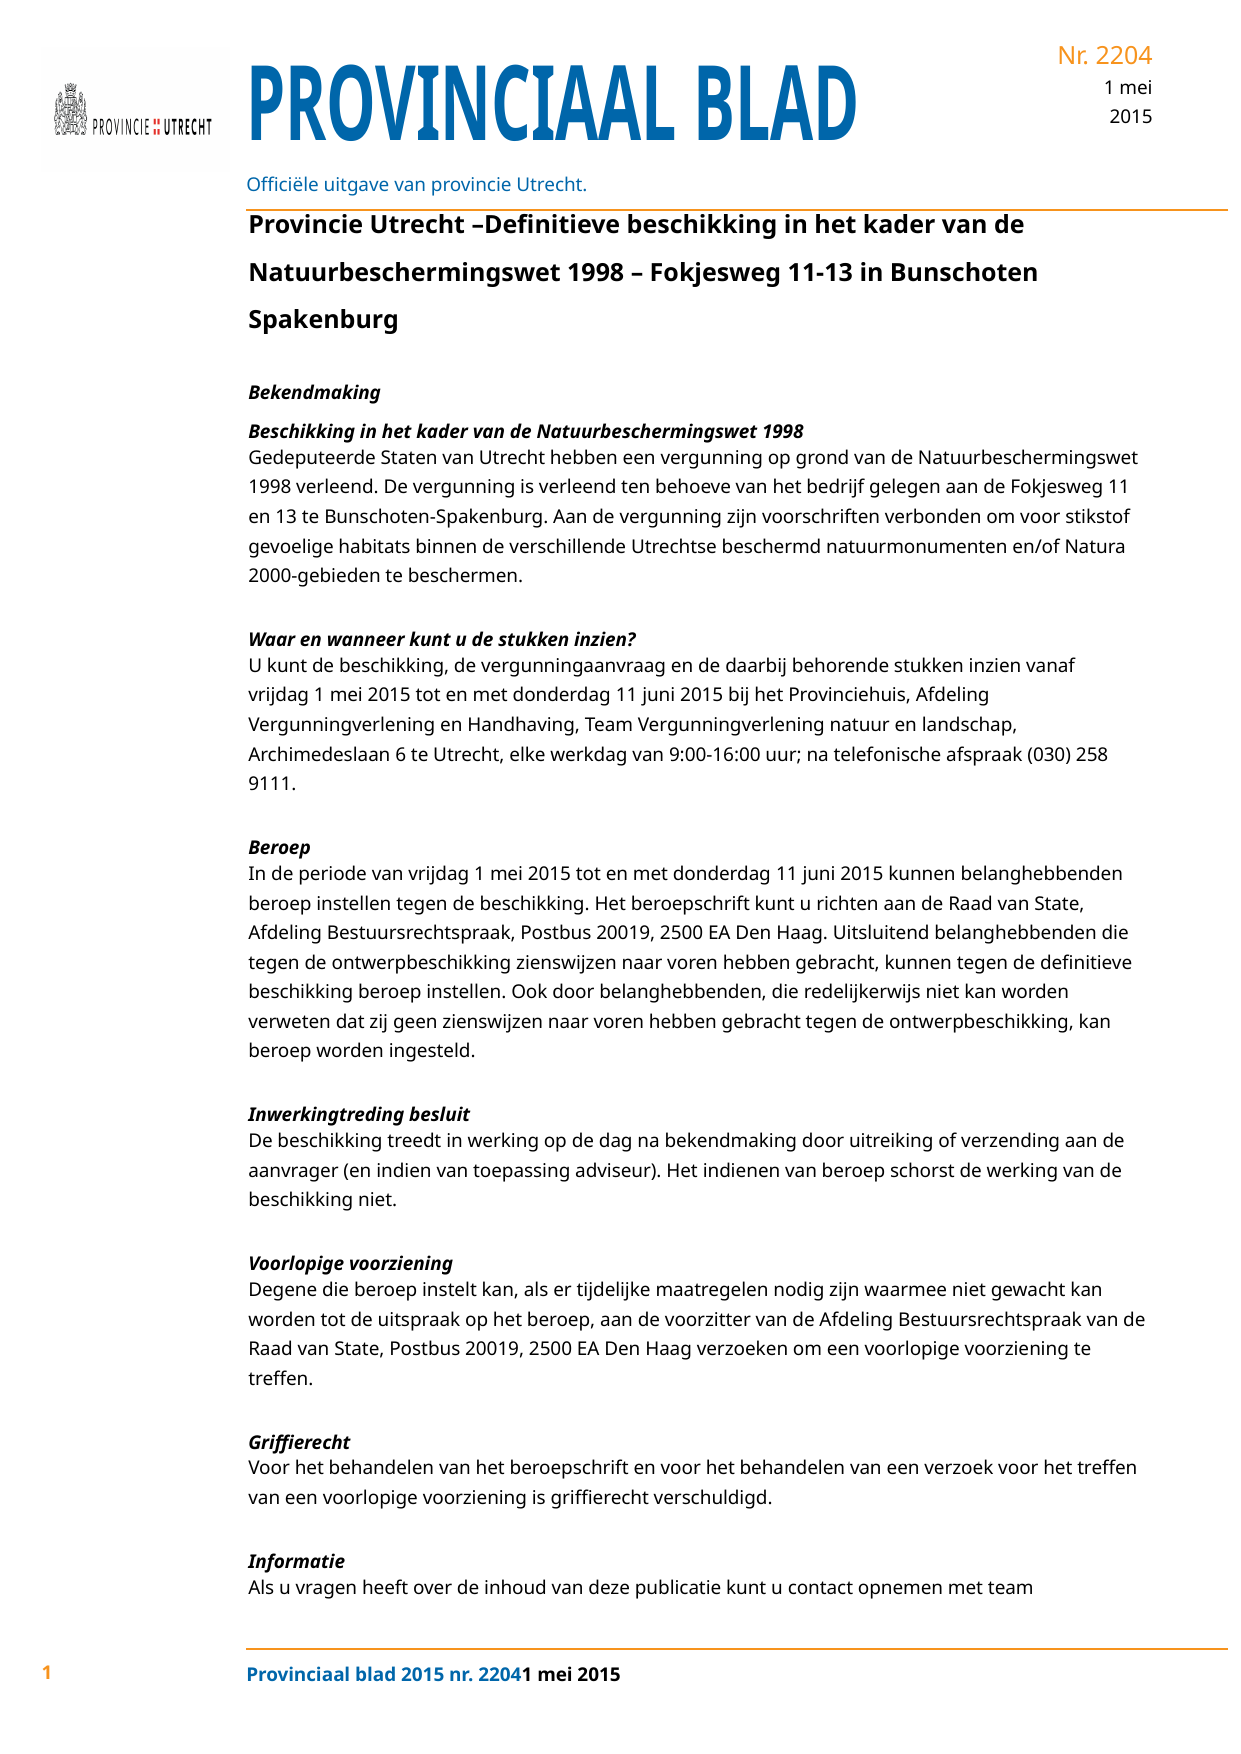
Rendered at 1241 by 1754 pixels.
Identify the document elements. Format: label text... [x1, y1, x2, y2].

text Waar en wanneer kunt u de stukken inzien? [248, 626, 1152, 652]
text Degene die beroep instelt kan, als er tijdelijke maatregelen nodig zijn waarmee niet gewacht kan worden tot de uitspraak op het beroep, aan de voorzitter van de Afdeling Bestuursrechtspraak van de Raad van State, Postbus 20019, 2500 EA Den Haag verzoeken om een voorlopige voorziening te treffen. [248, 1276, 1152, 1391]
text Bekendmaking [248, 379, 1152, 405]
text Beroep [248, 834, 1152, 860]
text In de periode van vrijdag 1 mei 2015 tot en met donderdag 11 juni 2015 kunnen belanghebbenden beroep instellen tegen de beschikking. Het beroepschrift kunt u richten aan de Raad van State, Afdeling Bestuursrechtspraak, Postbus 20019, 2500 EA Den Haag. Uitsluitend belanghebbenden die tegen de ontwerpbeschikking zienswijzen naar voren hebben gebracht, kunnen tegen de definitieve beschikking beroep instellen. Ook door belanghebbenden, die redelijkerwijs niet kan worden verweten dat zij geen zienswijzen naar voren hebben gebracht tegen de ontwerpbeschikking, kan beroep worden ingesteld. [248, 860, 1152, 1063]
picture [41, 47, 231, 172]
text U kunt de beschikking, de vergunningaanvraag en de daarbij behorende stukken inzien vanaf vrijdag 1 mei 2015 tot en met donderdag 11 juni 2015 bij het Provinciehuis, Afdeling Vergunningverlening en Handhaving, Team Vergunningverlening natuur en landschap, Archimedeslaan 6 te Utrecht, elke werkdag van 9:00-16:00 uur; na telefonische afspraak (030) 258 9111. [248, 652, 1152, 796]
text Beschikking in het kader van de Natuurbeschermingswet 1998 [248, 418, 1152, 444]
text Voorlopige voorziening [248, 1250, 1152, 1276]
text Informatie [248, 1548, 1152, 1574]
text Provincie Utrecht –Definitieve beschikking in het kader van de Natuurbeschermingswet 1998 – Fokjesweg 11-13 in Bunschoten Spakenburg [248, 211, 1152, 336]
text De beschikking treedt in werking op de dag na bekendmaking door uitreiking of verzending aan de aanvrager (en indien van toepassing adviseur). Het indienen van beroep schorst de werking van de beschikking niet. [248, 1127, 1152, 1212]
text Als u vragen heeft over de inhoud van deze publicatie kunt u contact opnemen met team [248, 1574, 1152, 1599]
text Inwerkingtreding besluit [248, 1102, 1152, 1127]
text Voor het behandelen van het beroepschrift en voor het behandelen van een verzoek voor het treffen van een voorlopige voorziening is griffierecht verschuldigd. [248, 1454, 1152, 1510]
text Griffierecht [248, 1429, 1152, 1454]
text Gedeputeerde Staten van Utrecht hebben een vergunning op grond van de Natuurbeschermingswet 1998 verleend. De vergunning is verleend ten behoeve van het bedrijf gelegen aan de Fokjesweg 11 en 13 te Bunschoten-Spakenburg. Aan de vergunning zijn voorschriften verbonden om voor stikstof gevoelige habitats binnen de verschillende Utrechtse beschermd natuurmonumenten en/of Natura 2000-gebieden te beschermen. [248, 444, 1152, 588]
